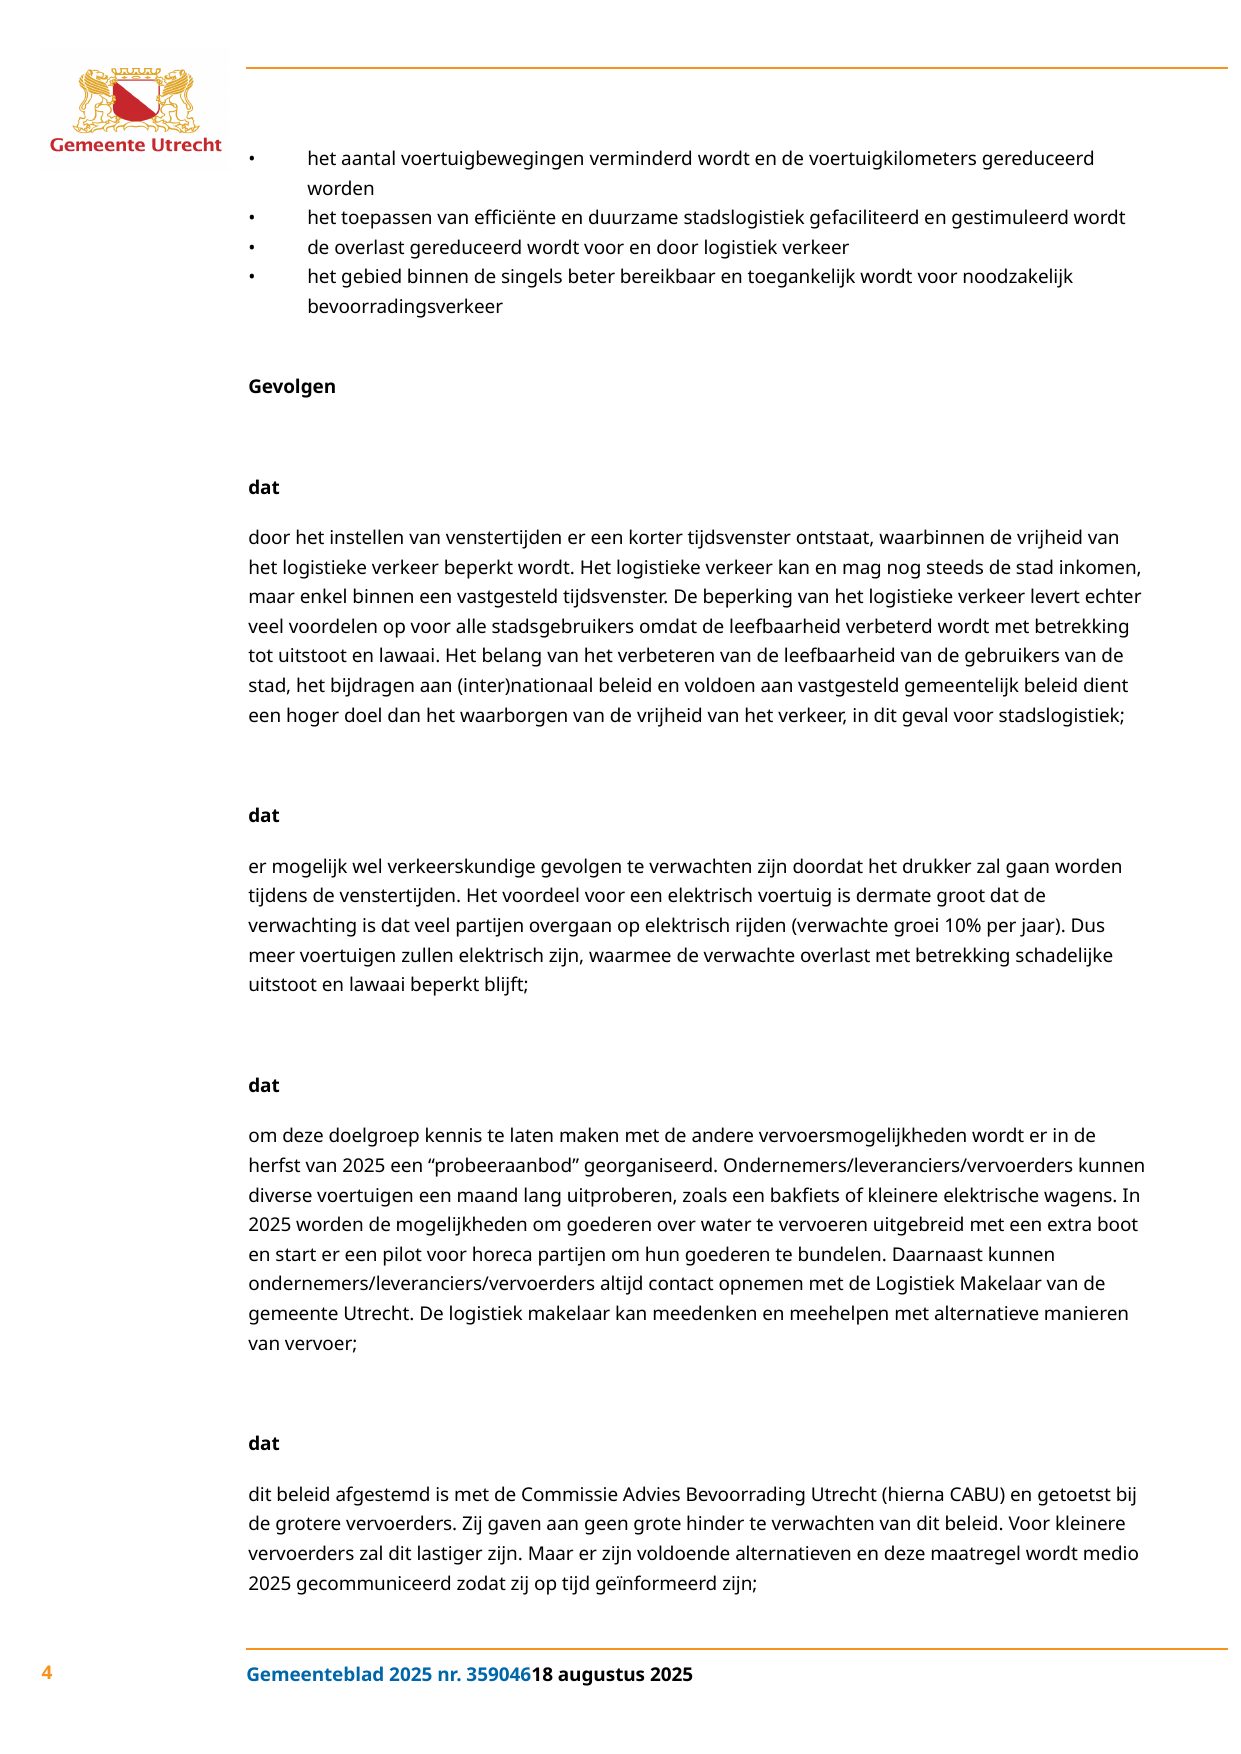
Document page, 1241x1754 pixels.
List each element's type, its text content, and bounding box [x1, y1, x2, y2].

text er mogelijk wel verkeerskundige gevolgen te verwachten zijn doordat het drukker zal gaan worden tijdens de venstertijden. Het voordeel voor een elektrisch voertuig is dermate groot dat de verwachting is dat veel partijen overgaan op elektrisch rijden (verwachte groei 10% per jaar). Dus meer voertuigen zullen elektrisch zijn, waarmee de verwachte overlast met betrekking schadelijke uitstoot en lawaai beperkt blijft; [248, 853, 1152, 997]
text door het instellen van venstertijden er een korter tijdsvenster ontstaat, waarbinnen de vrijheid van het logistieke verkeer beperkt wordt. Het logistieke verkeer kan en mag nog steeds de stad inkomen, maar enkel binnen een vastgesteld tijdsvenster. De beperking van het logistieke verkeer levert echter veel voordelen op voor alle stadsgebruikers omdat de leefbaarheid verbeterd wordt met betrekking tot uitstoot en lawaai. Het belang van het verbeteren van de leefbaarheid van de gebruikers van de stad, het bijdragen aan (inter)nationaal beleid en voldoen aan vastgesteld gemeentelijk beleid dient een hoger doel dan het waarborgen van de vrijheid van het verkeer, in dit geval voor stadslogistiek; [248, 524, 1152, 728]
text dat [248, 1072, 1152, 1098]
text om deze doelgroep kennis te laten maken met de andere vervoersmogelijkheden wordt er in de herfst van 2025 een “probeeraanbod” georganiseerd. Ondernemers/leveranciers/vervoerders kunnen diverse voertuigen een maand lang uitproberen, zoals een bakfiets of kleinere elektrische wagens. In 2025 worden de mogelijkheden om goederen over water te vervoeren uitgebreid met een extra boot en start er een pilot voor horeca partijen om hun goederen te bundelen. Daarnaast kunnen ondernemers/leveranciers/vervoerders altijd contact opnemen met de Logistiek Makelaar van de gemeente Utrecht. De logistiek makelaar kan meedenken en meehelpen met alternatieve manieren van vervoer; [248, 1123, 1152, 1356]
list het toepassen van efficiënte en duurzame stadslogistiek gefaciliteerd en gestimuleerd wordt [248, 204, 1152, 230]
picture [41, 47, 231, 172]
text dat [248, 803, 1152, 828]
text dit beleid afgestemd is met de Commissie Advies Bevoorrading Utrecht (hierna CABU) en getoetst bij de grotere vervoerders. Zij gaven aan geen grote hinder te verwachten van dit beleid. Voor kleinere vervoerders zal dit lastiger zijn. Maar er zijn voldoende alternatieven en deze maatregel wordt medio 2025 gecommuniceerd zodat zij op tijd geïnformeerd zijn; [248, 1481, 1152, 1596]
list het aantal voertuigbewegingen verminderd wordt en de voertuigkilometers gereduceerd worden [248, 145, 1152, 201]
text Gevolgen [248, 373, 1152, 399]
list het gebied binnen de singels beter bereikbaar en toegankelijk wordt voor noodzakelijk bevoorradingsverkeer [248, 263, 1152, 319]
text dat [248, 474, 1152, 500]
text dat [248, 1431, 1152, 1456]
list de overlast gereduceerd wordt voor en door logistiek verkeer [248, 234, 1152, 260]
